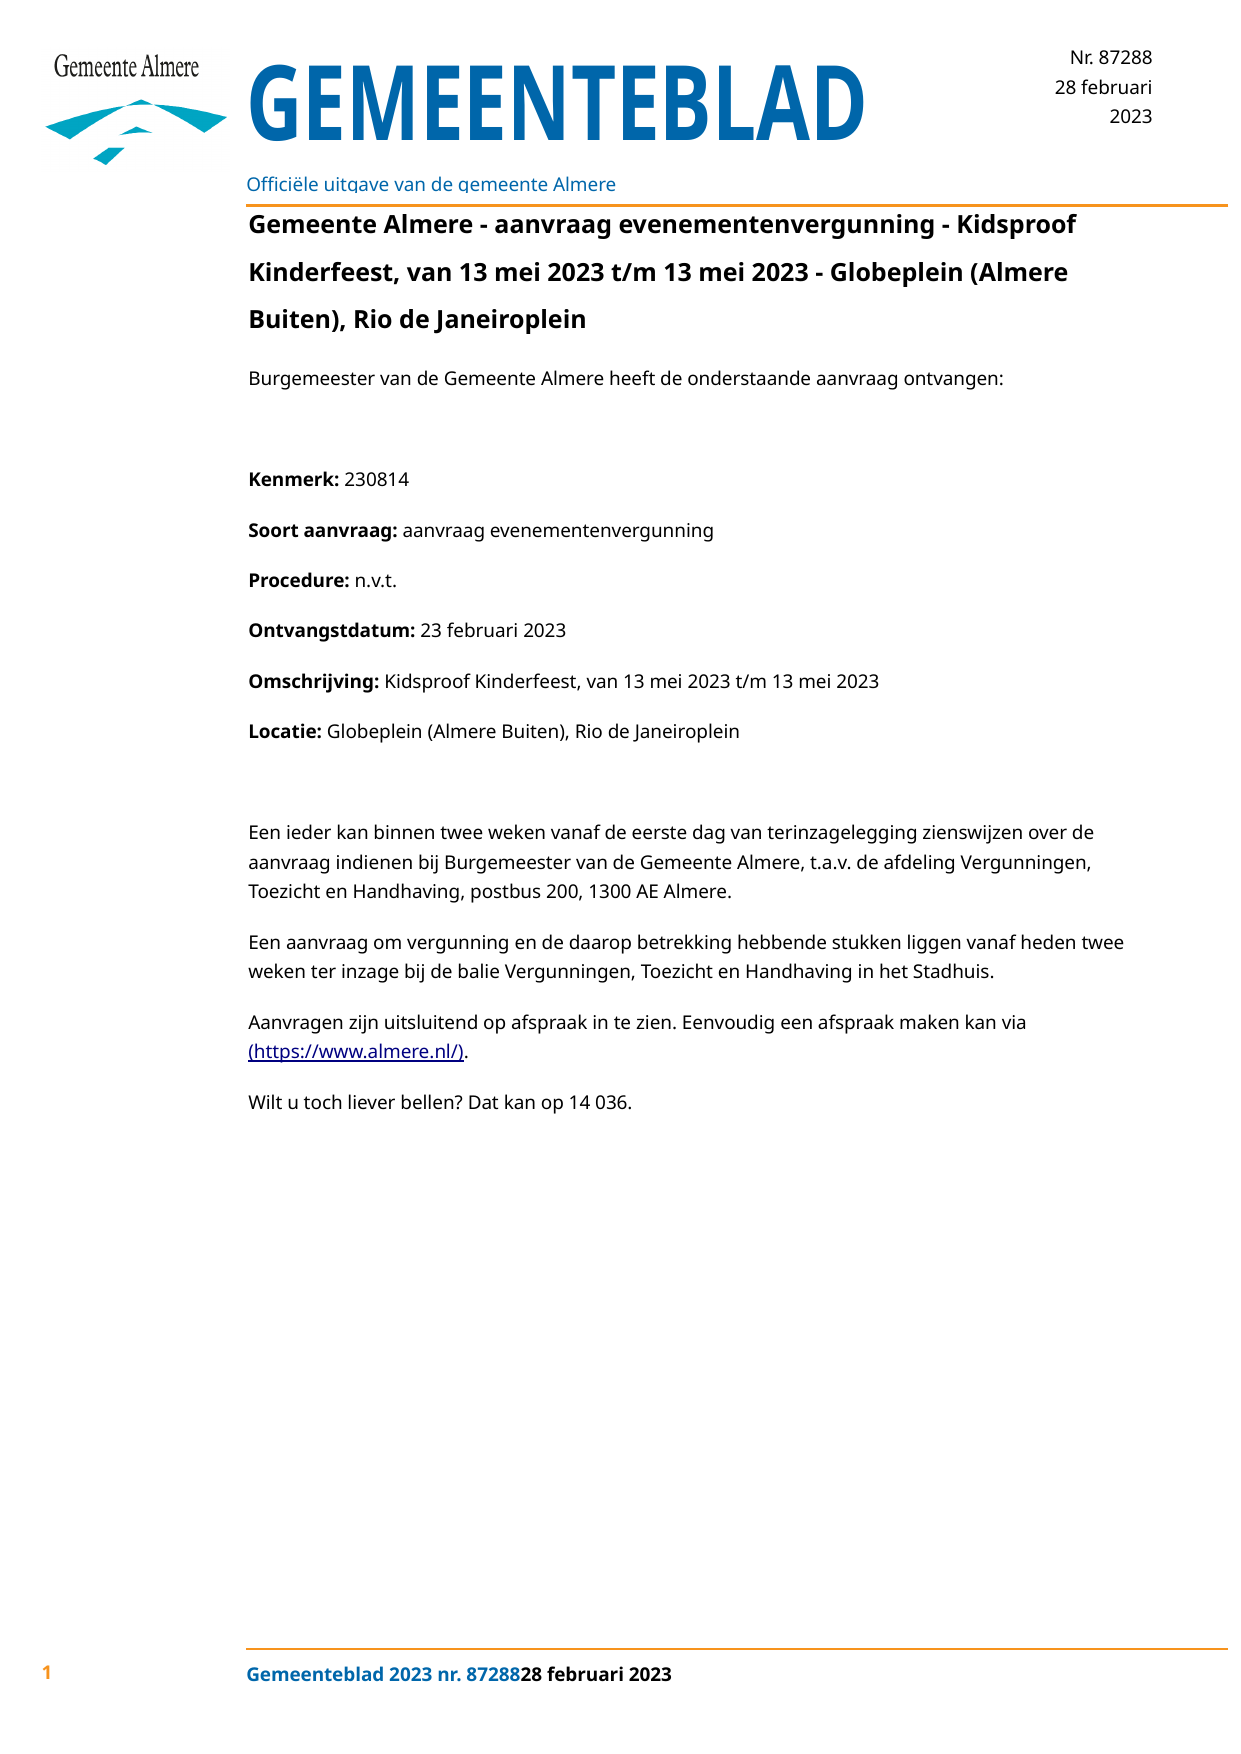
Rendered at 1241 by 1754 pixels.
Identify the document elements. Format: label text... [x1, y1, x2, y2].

text Burgemeester van de Gemeente Almere heeft de onderstaande aanvraag ontvangen: [248, 366, 1152, 391]
text Een ieder kan binnen twee weken vanaf de eerste dag van terinzagelegging zienswijzen over de aanvraag indienen bij Burgemeester van de Gemeente Almere, t.a.v. de afdeling Vergunningen, Toezicht en Handhaving, postbus 200, 1300 AE Almere. [248, 819, 1152, 904]
text Kenmerk: 230814 [248, 466, 1152, 492]
text Ontvangstdatum: 23 februari 2023 [248, 618, 1152, 643]
text Een aanvraag om vergunning en de daarop betrekking hebbende stukken liggen vanaf heden twee weken ter inzage bij de balie Vergunningen, Toezicht en Handhaving in het Stadhuis. [248, 929, 1152, 984]
picture [41, 47, 231, 172]
text Soort aanvraag: aanvraag evenementenvergunning [248, 517, 1152, 542]
text Procedure: n.v.t. [248, 567, 1152, 593]
text Locatie: Globeplein (Almere Buiten), Rio de Janeiroplein [248, 718, 1152, 744]
text Aanvragen zijn uitsluitend op afspraak in te zien. Eenvoudig een afspraak maken kan via (https://www.almere.nl/). [248, 1009, 1152, 1064]
text Omschrijving: Kidsproof Kinderfeest, van 13 mei 2023 t/m 13 mei 2023 [248, 668, 1152, 694]
text Wilt u toch liever bellen? Dat kan op 14 036. [248, 1089, 1152, 1114]
text Gemeente Almere - aanvraag evenementenvergunning - Kidsproof Kinderfeest, van 13 mei 2023 t/m 13 mei 2023 - Globeplein (Almere Buiten), Rio de Janeiroplein [248, 207, 1152, 336]
